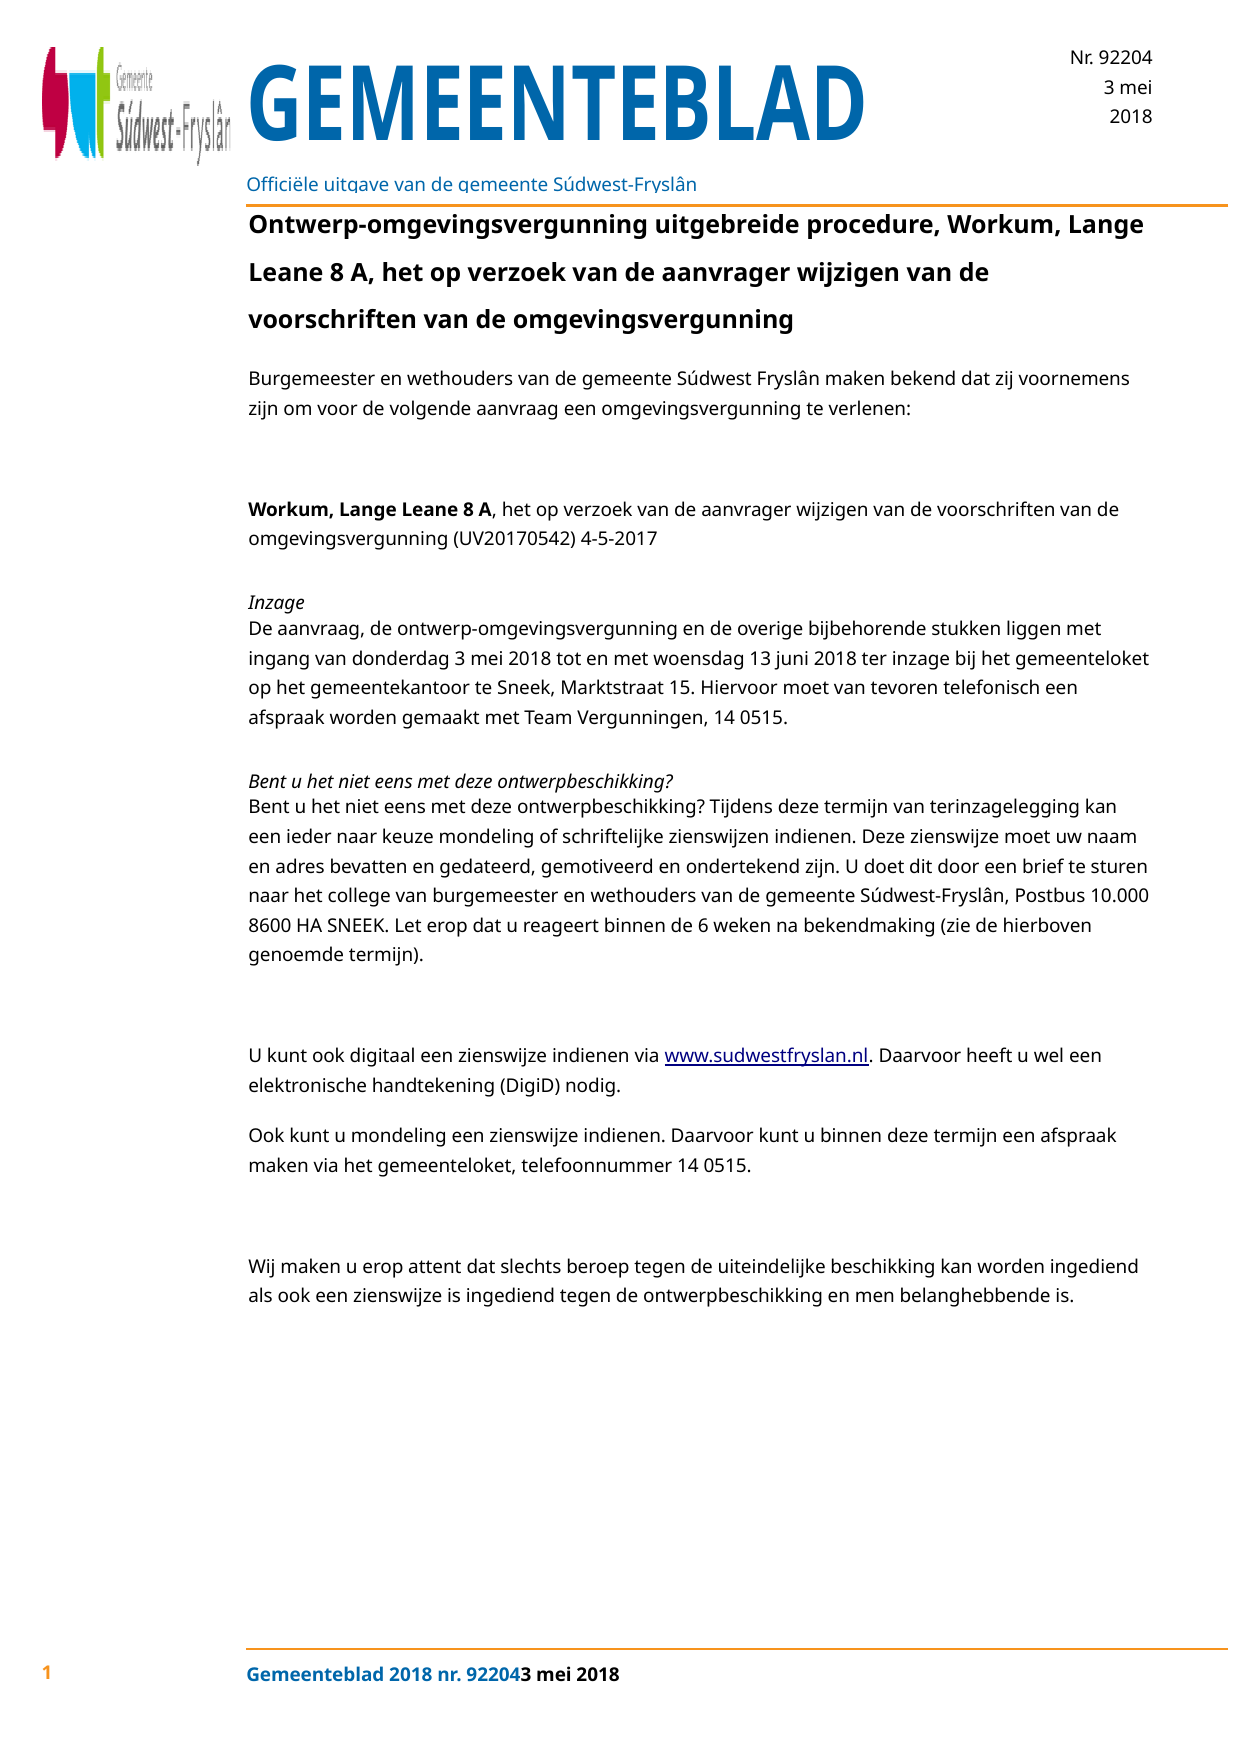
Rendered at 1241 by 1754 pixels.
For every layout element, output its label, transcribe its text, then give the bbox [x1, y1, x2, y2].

text Bent u het niet eens met deze ontwerpbeschikking? [248, 768, 1152, 794]
picture [41, 47, 231, 172]
text Wij maken u erop attent dat slechts beroep tegen de uiteindelijke beschikking kan worden ingediend als ook een zienswijze is ingediend tegen de ontwerpbeschikking en men belanghebbende is. [248, 1253, 1152, 1308]
text Ontwerp-omgevingsvergunning uitgebreide procedure, Workum, Lange Leane 8 A, het op verzoek van de aanvrager wijzigen van de voorschriften van de omgevingsvergunning [248, 207, 1152, 336]
text Inzage [248, 589, 1152, 615]
text De aanvraag, de ontwerp-omgevingsvergunning en de overige bijbehorende stukken liggen met ingang van donderdag 3 mei 2018 tot en met woensdag 13 juni 2018 ter inzage bij het gemeenteloket op het gemeentekantoor te Sneek, Marktstraat 15. Hiervoor moet van tevoren telefonisch een afspraak worden gemaakt met Team Vergunningen, 14 0515. [248, 615, 1152, 730]
text Workum, Lange Leane 8 A, het op verzoek van de aanvrager wijzigen van de voorschriften van de omgevingsvergunning (UV20170542) 4-5-2017 [248, 496, 1152, 551]
text U kunt ook digitaal een zienswijze indienen via www.sudwestfryslan.nl. Daarvoor heeft u wel een elektronische handtekening (DigiD) nodig. [248, 1042, 1152, 1098]
text Burgemeester en wethouders van de gemeente Súdwest Fryslân maken bekend dat zij voornemens zijn om voor de volgende aanvraag een omgevingsvergunning te verlenen: [248, 366, 1152, 421]
text Ook kunt u mondeling een zienswijze indienen. Daarvoor kunt u binnen deze termijn een afspraak maken via het gemeenteloket, telefoonnummer 14 0515. [248, 1122, 1152, 1178]
text Bent u het niet eens met deze ontwerpbeschikking? Tijdens deze termijn van terinzagelegging kan een ieder naar keuze mondeling of schriftelijke zienswijzen indienen. Deze zienswijze moet uw naam en adres bevatten en gedateerd, gemotiveerd en ondertekend zijn. U doet dit door een brief te sturen naar het college van burgemeester en wethouders van de gemeente Súdwest-Fryslân, Postbus 10.000 8600 HA SNEEK. Let erop dat u reageert binnen de 6 weken na bekendmaking (zie de hierboven genoemde termijn). [248, 794, 1152, 967]
